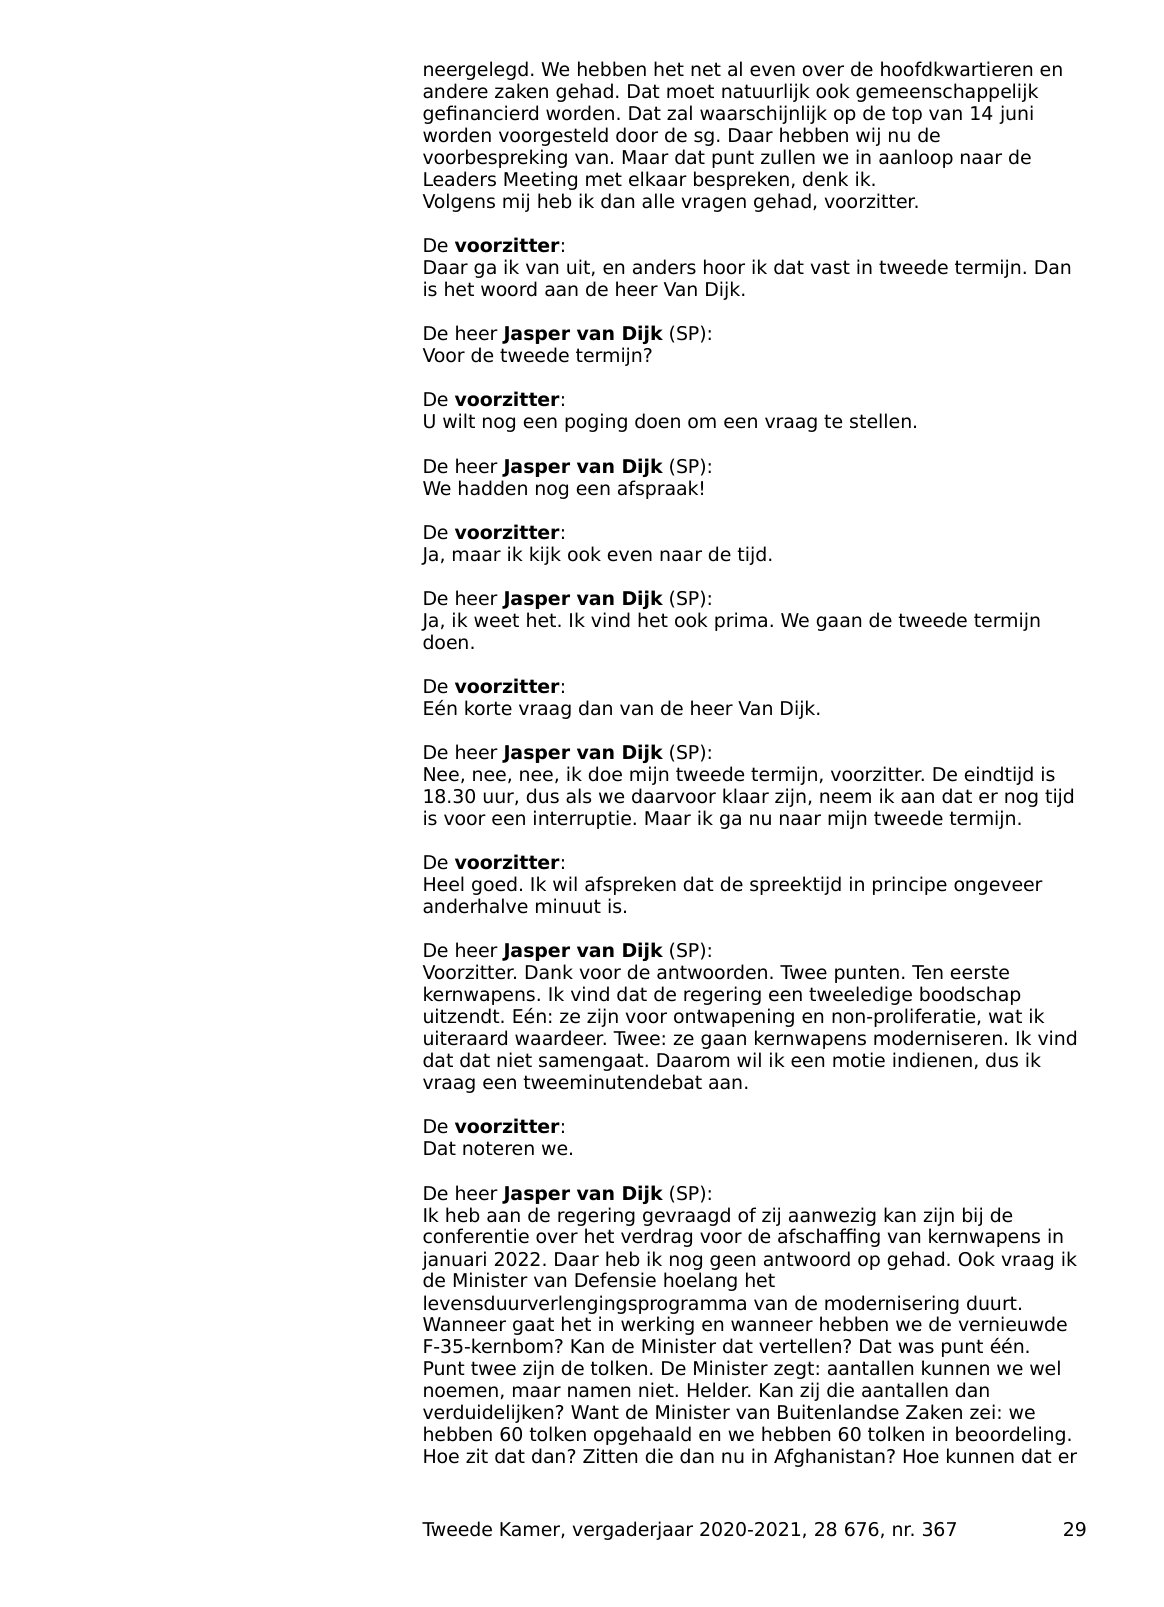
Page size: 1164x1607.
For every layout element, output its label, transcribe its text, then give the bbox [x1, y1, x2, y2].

text Dat noteren we. [422, 1138, 1087, 1160]
text Punt twee zijn de tolken. De Minister zegt: aantallen kunnen we wel noemen, maar namen niet. Helder. Kan zij die aantallen dan verduidelijken? Want de Minister van Buitenlandse Zaken zei: we hebben 60 tolken opgehaald en we hebben 60 tolken in beoordeling. Hoe zit dat dan? Zitten die dan nu in Afghanistan? Hoe kunnen dat er [422, 1358, 1087, 1468]
text Eén korte vraag dan van de heer Van Dijk. [422, 698, 1087, 720]
text De voorzitter: [422, 852, 1087, 874]
text De voorzitter: [422, 522, 1087, 544]
text De voorzitter: [422, 676, 1087, 698]
text Voor de tweede termijn? [422, 345, 1087, 367]
text Ja, maar ik kijk ook even naar de tijd. [422, 544, 1087, 566]
text De voorzitter: [422, 389, 1087, 411]
text We hadden nog een afspraak! [422, 477, 1087, 499]
text Ja, ik weet het. Ik vind het ook prima. We gaan de tweede termijn doen. [422, 610, 1087, 654]
text Heel goed. Ik wil afspreken dat de spreektijd in principe ongeveer anderhalve minuut is. [422, 874, 1087, 918]
text Ik heb aan de regering gevraagd of zij aanwezig kan zijn bij de conferentie over het verdrag voor de afschaffing van kernwapens in januari 2022. Daar heb ik nog geen antwoord op gehad. Ook vraag ik de Minister van Defensie hoelang het levensduurverlengingsprogramma van de modernisering duurt. Wanneer gaat het in werking en wanneer hebben we de vernieuwde F-35-kernbom? Kan de Minister dat vertellen? Dat was punt één. [422, 1204, 1087, 1358]
text De heer Jasper van Dijk (SP): [422, 588, 1087, 610]
text Daar ga ik van uit, en anders hoor ik dat vast in tweede termijn. Dan is het woord aan de heer Van Dijk. [422, 257, 1087, 301]
text De heer Jasper van Dijk (SP): [422, 742, 1087, 764]
text Voorzitter. Dank voor de antwoorden. Twee punten. Ten eerste kernwapens. Ik vind dat de regering een tweeledige boodschap uitzendt. Eén: ze zijn voor ontwapening en non-proliferatie, wat ik uiteraard waardeer. Twee: ze gaan kernwapens moderniseren. Ik vind dat dat niet samengaat. Daarom wil ik een motie indienen, dus ik vraag een tweeminutendebat aan. [422, 962, 1087, 1094]
text De voorzitter: [422, 1116, 1087, 1138]
text Volgens mij heb ik dan alle vragen gehad, voorzitter. [422, 191, 1087, 213]
text neergelegd. We hebben het net al even over de hoofdkwartieren en andere zaken gehad. Dat moet natuurlijk ook gemeenschappelijk gefinancierd worden. Dat zal waarschijnlijk op de top van 14 juni worden voorgesteld door de sg. Daar hebben wij nu de voorbespreking van. Maar dat punt zullen we in aanloop naar de Leaders Meeting met elkaar bespreken, denk ik. [422, 59, 1087, 191]
text De voorzitter: [422, 235, 1087, 257]
text De heer Jasper van Dijk (SP): [422, 456, 1087, 477]
text De heer Jasper van Dijk (SP): [422, 940, 1087, 962]
text U wilt nog een poging doen om een vraag te stellen. [422, 411, 1087, 433]
text Nee, nee, nee, ik doe mijn tweede termijn, voorzitter. De eindtijd is 18.30 uur, dus als we daarvoor klaar zijn, neem ik aan dat er nog tijd is voor een interruptie. Maar ik ga nu naar mijn tweede termijn. [422, 764, 1087, 830]
text De heer Jasper van Dijk (SP): [422, 1182, 1087, 1204]
text De heer Jasper van Dijk (SP): [422, 323, 1087, 345]
